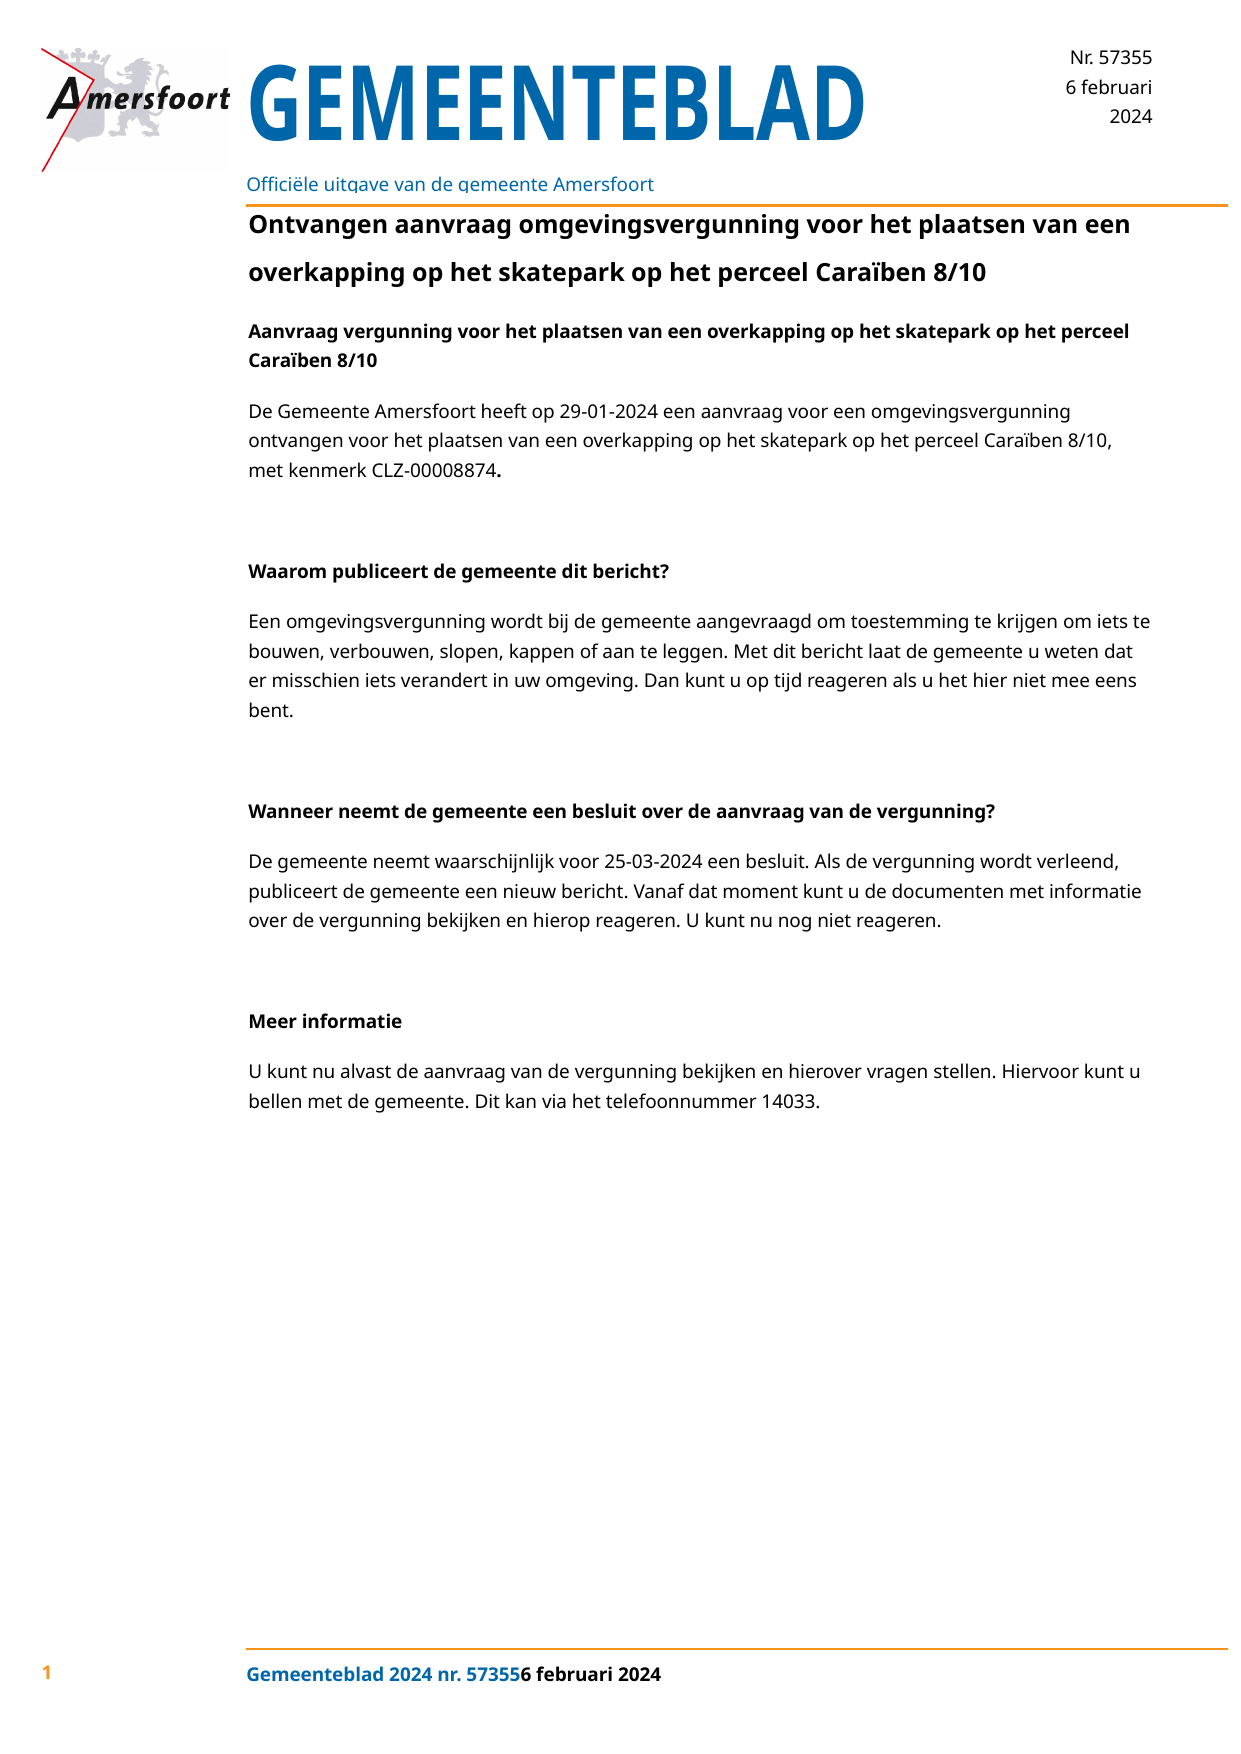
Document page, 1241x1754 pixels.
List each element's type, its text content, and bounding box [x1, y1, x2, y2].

text Een omgevingsvergunning wordt bij de gemeente aangevraagd om toestemming te krijgen om iets te bouwen, verbouwen, slopen, kappen of aan te leggen. Met dit bericht laat de gemeente u weten dat er misschien iets verandert in uw omgeving. Dan kunt u op tijd reageren als u het hier niet mee eens bent. [248, 608, 1152, 723]
text Waarom publiceert de gemeente dit bericht? [248, 558, 1152, 584]
text De Gemeente Amersfoort heeft op 29-01-2024 een aanvraag voor een omgevingsvergunning ontvangen voor het plaatsen van een overkapping op het skatepark op het perceel Caraïben 8/10, met kenmerk CLZ-00008874. [248, 398, 1152, 483]
text Aanvraag vergunning voor het plaatsen van een overkapping op het skatepark op het perceel Caraïben 8/10 [248, 318, 1152, 373]
text Meer informatie [248, 1008, 1152, 1034]
text U kunt nu alvast de aanvraag van de vergunning bekijken en hierover vragen stellen. Hiervoor kunt u bellen met de gemeente. Dit kan via het telefoonnummer 14033. [248, 1059, 1152, 1114]
text Ontvangen aanvraag omgevingsvergunning voor het plaatsen van een overkapping op het skatepark op het perceel Caraïben 8/10 [248, 207, 1152, 288]
text De gemeente neemt waarschijnlijk voor 25-03-2024 een besluit. Als de vergunning wordt verleend, publiceert de gemeente een nieuw bericht. Vanaf dat moment kunt u de documenten met informatie over de vergunning bekijken en hierop reageren. U kunt nu nog niet reageren. [248, 848, 1152, 933]
picture [41, 47, 231, 172]
text Wanneer neemt de gemeente een besluit over de aanvraag van de vergunning? [248, 798, 1152, 824]
